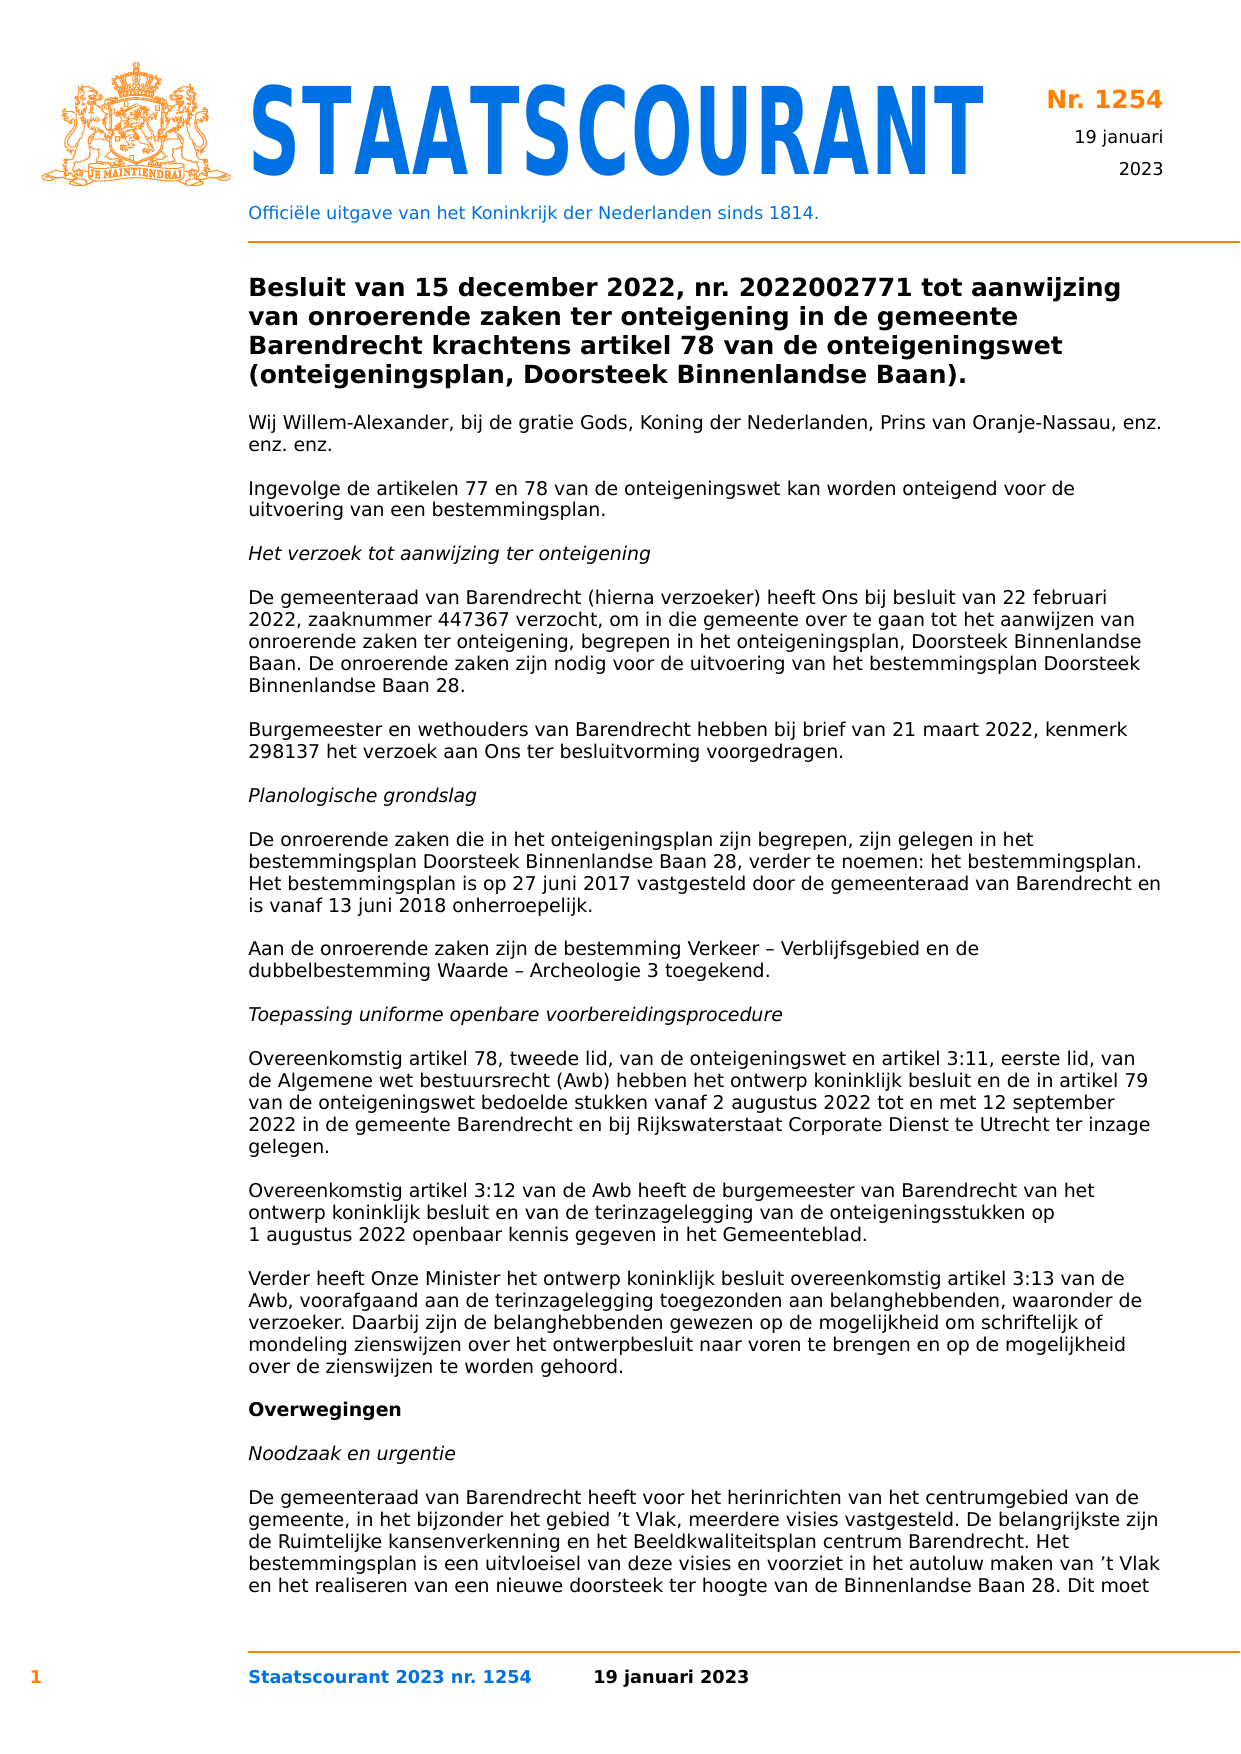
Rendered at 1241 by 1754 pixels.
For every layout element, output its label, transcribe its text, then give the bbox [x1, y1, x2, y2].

table_header STAATSCOURANT [248, 62, 998, 203]
table_header [25, 62, 248, 241]
text Ingevolge de artikelen 77 en 78 van de onteigeningswet kan worden onteigend voor de uitvoering van een bestemmingsplan. [248, 477, 1163, 521]
table_cell 19 januari [998, 121, 1240, 153]
table_cell Officiële uitgave van het Koninkrijk der Nederlanden sinds 1814. [248, 203, 1240, 241]
subtitle Toepassing uniforme openbare voorbereidingsprocedure [248, 1004, 1163, 1026]
table_cell 2023 [998, 153, 1240, 203]
text Wij Willem-Alexander, bij de gratie Gods, Koning der Nederlanden, Prins van Oranje-Nassau, enz. enz. enz. [248, 412, 1163, 456]
subtitle Planologische grondslag [248, 785, 1163, 807]
text Verder heeft Onze Minister het ontwerp koninklijk besluit overeenkomstig artikel 3:13 van de Awb, voorafgaand aan de terinzagelegging toegezonden aan belanghebbenden, waaronder de verzoeker. Daarbij zijn de belanghebbenden gewezen op de mogelijkheid om schriftelijk of mondeling zienswijzen over het ontwerpbesluit naar voren te brengen en op de mogelijkheid over de zienswijzen te worden gehoord. [248, 1268, 1163, 1377]
text De onroerende zaken die in het onteigeningsplan zijn begrepen, zijn gelegen in het bestemmingsplan Doorsteek Binnenlandse Baan 28, verder te noemen: het bestemmingsplan. Het bestemmingsplan is op 27 juni 2017 vastgesteld door de gemeenteraad van Barendrecht en is vanaf 13 juni 2018 onherroepelijk. [248, 828, 1163, 916]
picture [41, 62, 231, 186]
text Overeenkomstig artikel 3:12 van de Awb heeft de burgemeester van Barendrecht van het ontwerp koninklijk besluit en van de terinzagelegging van de onteigeningsstukken op 1 augustus 2022 openbaar kennis gegeven in het Gemeenteblad. [248, 1180, 1163, 1246]
subtitle Besluit van 15 december 2022, nr. 2022002771 tot aanwijzing van onroerende zaken ter onteigening in de gemeente Barendrecht krachtens artikel 78 van de onteigeningswet (onteigeningsplan, Doorsteek Binnenlandse Baan). [248, 273, 1163, 390]
text De gemeenteraad van Barendrecht (hierna verzoeker) heeft Ons bij besluit van 22 februari 2022, zaaknummer 447367 verzocht, om in die gemeente over te gaan tot het aanwijzen van onroerende zaken ter onteigening, begrepen in het onteigeningsplan, Doorsteek Binnenlandse Baan. De onroerende zaken zijn nodig voor de uitvoering van het bestemmingsplan Doorsteek Binnenlandse Baan 28. [248, 587, 1163, 697]
text Overeenkomstig artikel 78, tweede lid, van de onteigeningswet en artikel 3:11, eerste lid, van de Algemene wet bestuursrecht (Awb) hebben het ontwerp koninklijk besluit en de in artikel 79 van de onteigeningswet bedoelde stukken vanaf 2 augustus 2022 tot en met 12 september 2022 in de gemeente Barendrecht en bij Rijkswaterstaat Corporate Dienst te Utrecht ter inzage gelegen. [248, 1048, 1163, 1158]
subtitle Overwegingen [248, 1399, 1163, 1421]
subtitle Het verzoek tot aanwijzing ter onteigening [248, 543, 1163, 565]
table_header Nr. 1254 [998, 62, 1240, 121]
text Aan de onroerende zaken zijn de bestemming Verkeer – Verblijfsgebied en de dubbelbestemming Waarde – Archeologie 3 toegekend. [248, 938, 1163, 982]
text De gemeenteraad van Barendrecht heeft voor het herinrichten van het centrumgebied van de gemeente, in het bijzonder het gebied ’t Vlak, meerdere visies vastgesteld. De belangrijkste zijn de Ruimtelijke kansenverkenning en het Beeldkwaliteitsplan centrum Barendrecht. Het bestemmingsplan is een uitvloeisel van deze visies en voorziet in het autoluw maken van ’t Vlak en het realiseren van een nieuwe doorsteek ter hoogte van de Binnenlandse Baan 28. Dit moet [248, 1487, 1163, 1597]
subtitle Noodzaak en urgentie [248, 1443, 1163, 1465]
text Burgemeester en wethouders van Barendrecht hebben bij brief van 21 maart 2022, kenmerk 298137 het verzoek aan Ons ter besluitvorming voorgedragen. [248, 719, 1163, 763]
